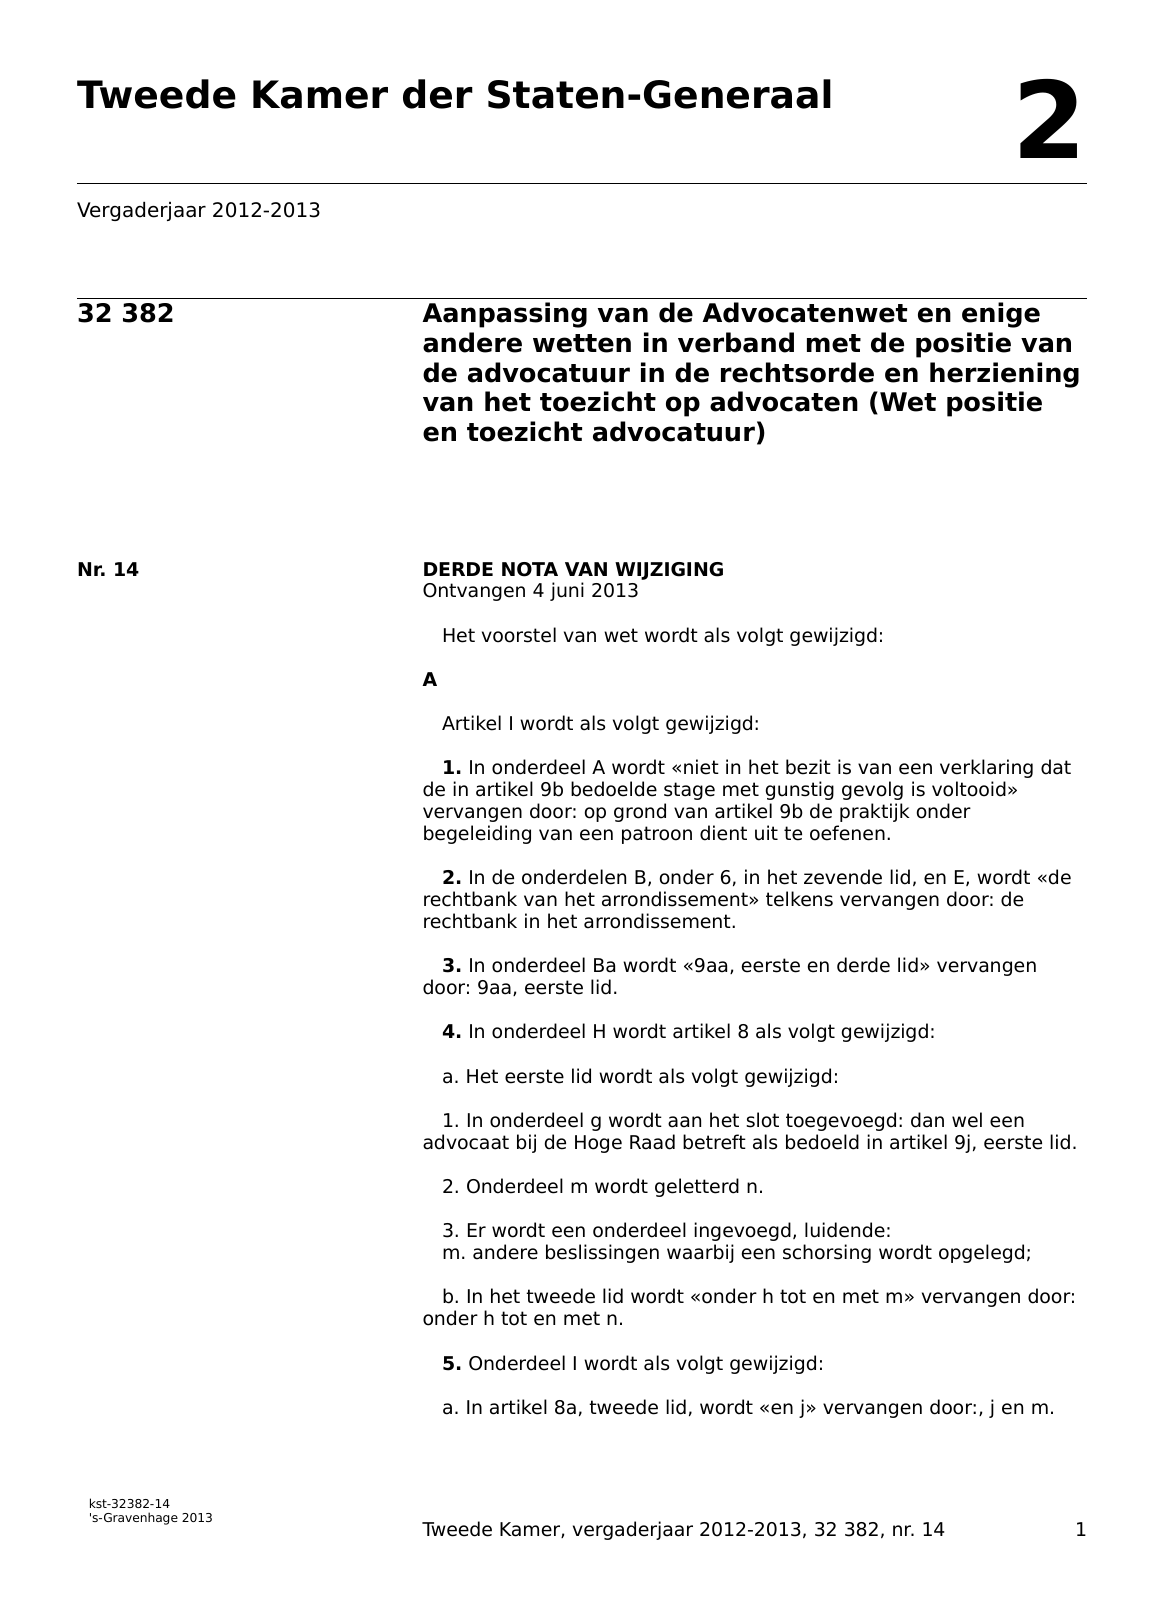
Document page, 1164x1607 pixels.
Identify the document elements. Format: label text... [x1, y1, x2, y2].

text 2. Onderdeel m wordt geletterd n. [422, 1176, 1087, 1198]
text 1. In onderdeel A wordt «niet in het bezit is van een verklaring dat de in artikel 9b bedoelde stage met gunstig gevolg is voltooid» vervangen door: op grond van artikel 9b de praktijk onder begeleiding van een patroon dient uit te oefenen. [422, 757, 1087, 845]
text m. andere beslissingen waarbij een schorsing wordt opgelegd; [422, 1242, 1087, 1264]
table_header 2 [886, 59, 1087, 183]
table_cell Vergaderjaar 2012-2013 [77, 184, 1087, 298]
text a. In artikel 8a, tweede lid, wordt «en j» vervangen door:, j en m. [422, 1397, 1087, 1418]
text Artikel I wordt als volgt gewijzigd: [422, 713, 1087, 735]
text 1. In onderdeel g wordt aan het slot toegevoegd: dan wel een advocaat bij de Hoge Raad betreft als bedoeld in artikel 9j, eerste lid. [422, 1110, 1087, 1154]
text 's-Gravenhage 2013 [88, 1511, 323, 1525]
text 4. In onderdeel H wordt artikel 8 als volgt gewijzigd: [422, 1021, 1087, 1043]
subtitle Nr. 14 DERDE NOTA VAN WIJZIGING [77, 558, 1087, 580]
text 2. In de onderdelen B, onder 6, in het zevende lid, en E, wordt «de rechtbank van het arrondissement» telkens vervangen door: de rechtbank in het arrondissement. [422, 867, 1087, 933]
text kst-32382-14 [88, 1497, 323, 1511]
text a. Het eerste lid wordt als volgt gewijzigd: [422, 1066, 1087, 1088]
text Ontvangen 4 juni 2013 [422, 580, 1087, 602]
subtitle 32 382 Aanpassing van de Advocatenwet en enige andere wetten in verband met de positie van de advocatuur in de rechtsorde en herziening van het toezicht op advocaten (Wet positie en toezicht advocatuur) [77, 299, 1087, 447]
text b. In het tweede lid wordt «onder h tot en met m» vervangen door: onder h tot en met n. [422, 1286, 1087, 1330]
text 3. In onderdeel Ba wordt «9aa, eerste en derde lid» vervangen door: 9aa, eerste lid. [422, 955, 1087, 999]
text Het voorstel van wet wordt als volgt gewijzigd: [422, 624, 1087, 647]
text 3. Er wordt een onderdeel ingevoegd, luidende: [422, 1220, 1087, 1242]
table_header Tweede Kamer der Staten-Generaal [77, 59, 886, 183]
text 5. Onderdeel I wordt als volgt gewijzigd: [422, 1352, 1087, 1374]
subtitle A [422, 669, 1087, 691]
